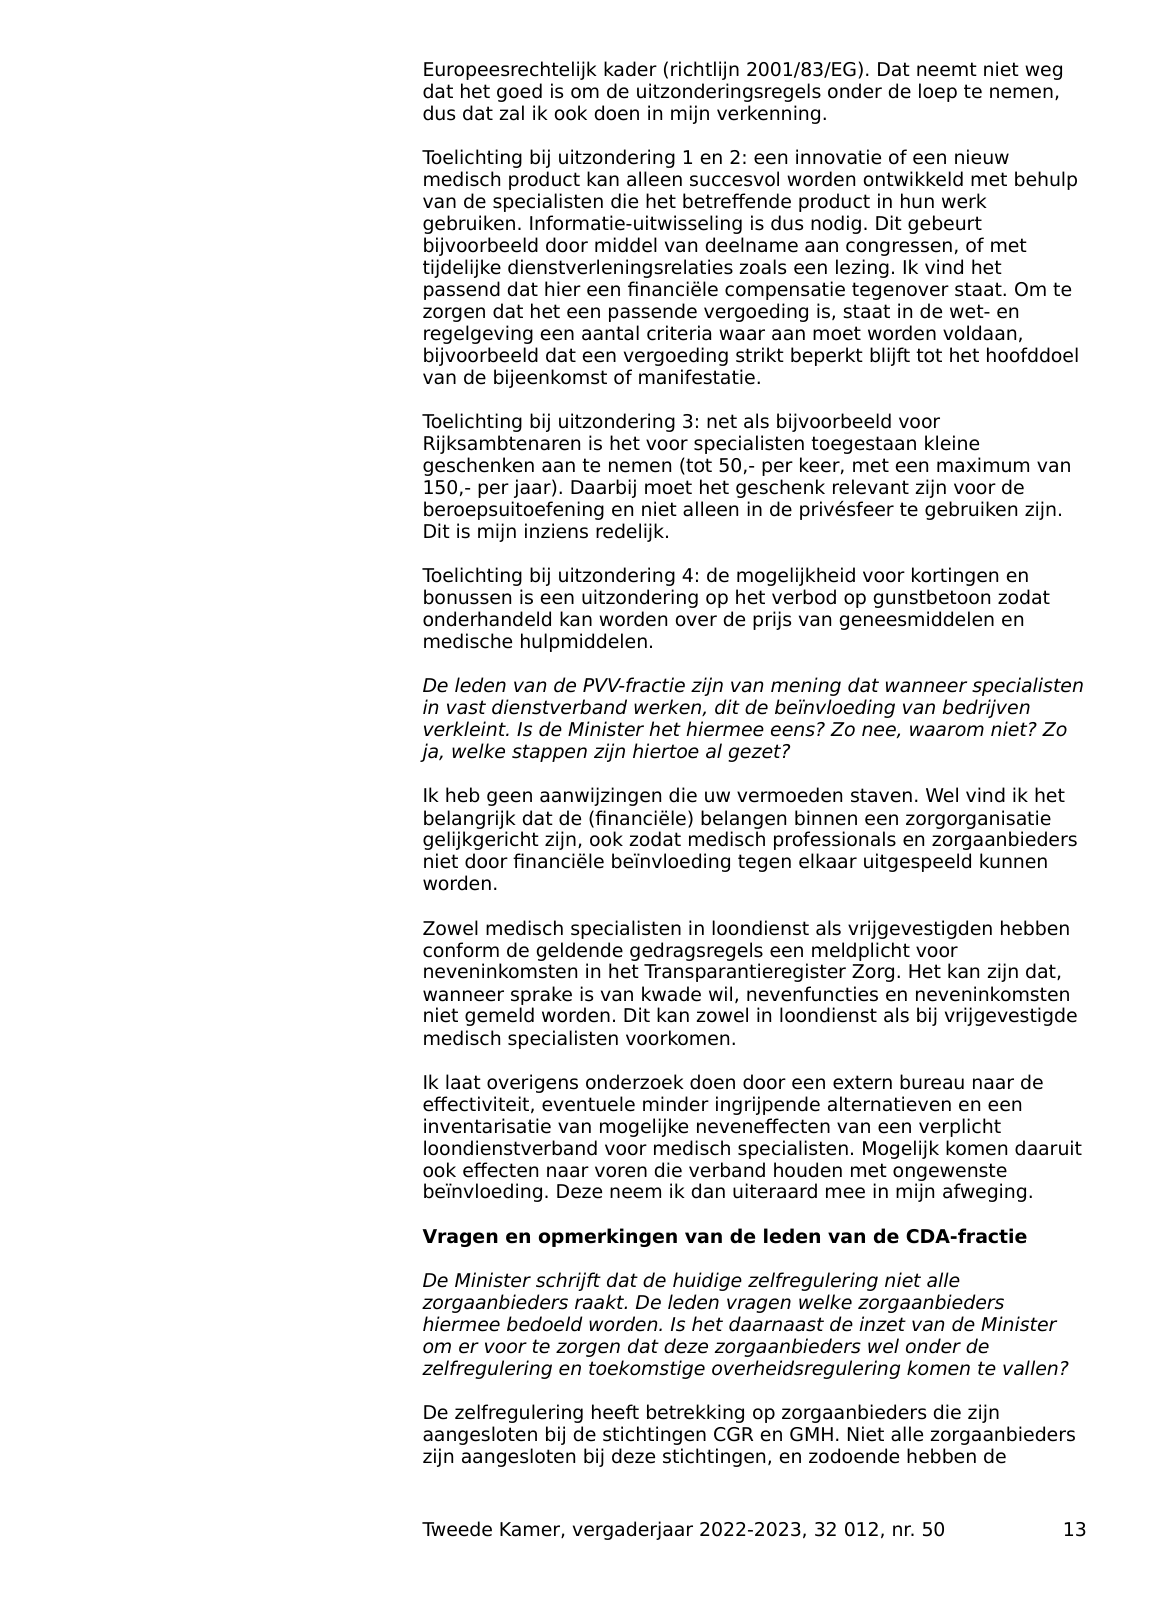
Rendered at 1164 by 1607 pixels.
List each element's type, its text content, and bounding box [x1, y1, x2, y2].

text Ik heb geen aanwijzingen die uw vermoeden staven. Wel vind ik het belangrijk dat de (financiële) belangen binnen een zorgorganisatie gelijkgericht zijn, ook zodat medisch professionals en zorgaanbieders niet door financiële beïnvloeding tegen elkaar uitgespeeld kunnen worden. [422, 785, 1087, 895]
text Toelichting bij uitzondering 4: de mogelijkheid voor kortingen en bonussen is een uitzondering op het verbod op gunstbetoon zodat onderhandeld kan worden over de prijs van geneesmiddelen en medische hulpmiddelen. [422, 565, 1087, 653]
text De leden van de PVV-fractie zijn van mening dat wanneer specialisten in vast dienstverband werken, dit de beïnvloeding van bedrijven verkleint. Is de Minister het hiermee eens? Zo nee, waarom niet? Zo ja, welke stappen zijn hiertoe al gezet? [422, 675, 1087, 763]
text De zelfregulering heeft betrekking op zorgaanbieders die zijn aangesloten bij de stichtingen CGR en GMH. Niet alle zorgaanbieders zijn aangesloten bij deze stichtingen, en zodoende hebben de [422, 1402, 1087, 1468]
subtitle Vragen en opmerkingen van de leden van de CDA-fractie [422, 1226, 1087, 1248]
text Ik laat overigens onderzoek doen door een extern bureau naar de effectiviteit, eventuele minder ingrijpende alternatieven en een inventarisatie van mogelijke neveneffecten van een verplicht loondienstverband voor medisch specialisten. Mogelijk komen daaruit ook effecten naar voren die verband houden met ongewenste beïnvloeding. Deze neem ik dan uiteraard mee in mijn afweging. [422, 1072, 1087, 1203]
text Toelichting bij uitzondering 1 en 2: een innovatie of een nieuw medisch product kan alleen succesvol worden ontwikkeld met behulp van de specialisten die het betreffende product in hun werk gebruiken. Informatie-uitwisseling is dus nodig. Dit gebeurt bijvoorbeeld door middel van deelname aan congressen, of met tijdelijke dienstverleningsrelaties zoals een lezing. Ik vind het passend dat hier een financiële compensatie tegenover staat. Om te zorgen dat het een passende vergoeding is, staat in de wet- en regelgeving een aantal criteria waar aan moet worden voldaan, bijvoorbeeld dat een vergoeding strikt beperkt blijft tot het hoofddoel van de bijeenkomst of manifestatie. [422, 147, 1087, 389]
text Toelichting bij uitzondering 3: net als bijvoorbeeld voor Rijksambtenaren is het voor specialisten toegestaan kleine geschenken aan te nemen (tot 50,- per keer, met een maximum van 150,- per jaar). Daarbij moet het geschenk relevant zijn voor de beroepsuitoefening en niet alleen in de privésfeer te gebruiken zijn. Dit is mijn inziens redelijk. [422, 411, 1087, 543]
text Europeesrechtelijk kader (richtlijn 2001/83/EG). Dat neemt niet weg dat het goed is om de uitzonderingsregels onder de loep te nemen, dus dat zal ik ook doen in mijn verkenning. [422, 59, 1087, 125]
text Zowel medisch specialisten in loondienst als vrijgevestigden hebben conform de geldende gedragsregels een meldplicht voor neveninkomsten in het Transparantieregister Zorg. Het kan zijn dat, wanneer sprake is van kwade wil, nevenfuncties en neveninkomsten niet gemeld worden. Dit kan zowel in loondienst als bij vrijgevestigde medisch specialisten voorkomen. [422, 917, 1087, 1049]
text De Minister schrijft dat de huidige zelfregulering niet alle zorgaanbieders raakt. De leden vragen welke zorgaanbieders hiermee bedoeld worden. Is het daarnaast de inzet van de Minister om er voor te zorgen dat deze zorgaanbieders wel onder de zelfregulering en toekomstige overheidsregulering komen te vallen? [422, 1270, 1087, 1380]
